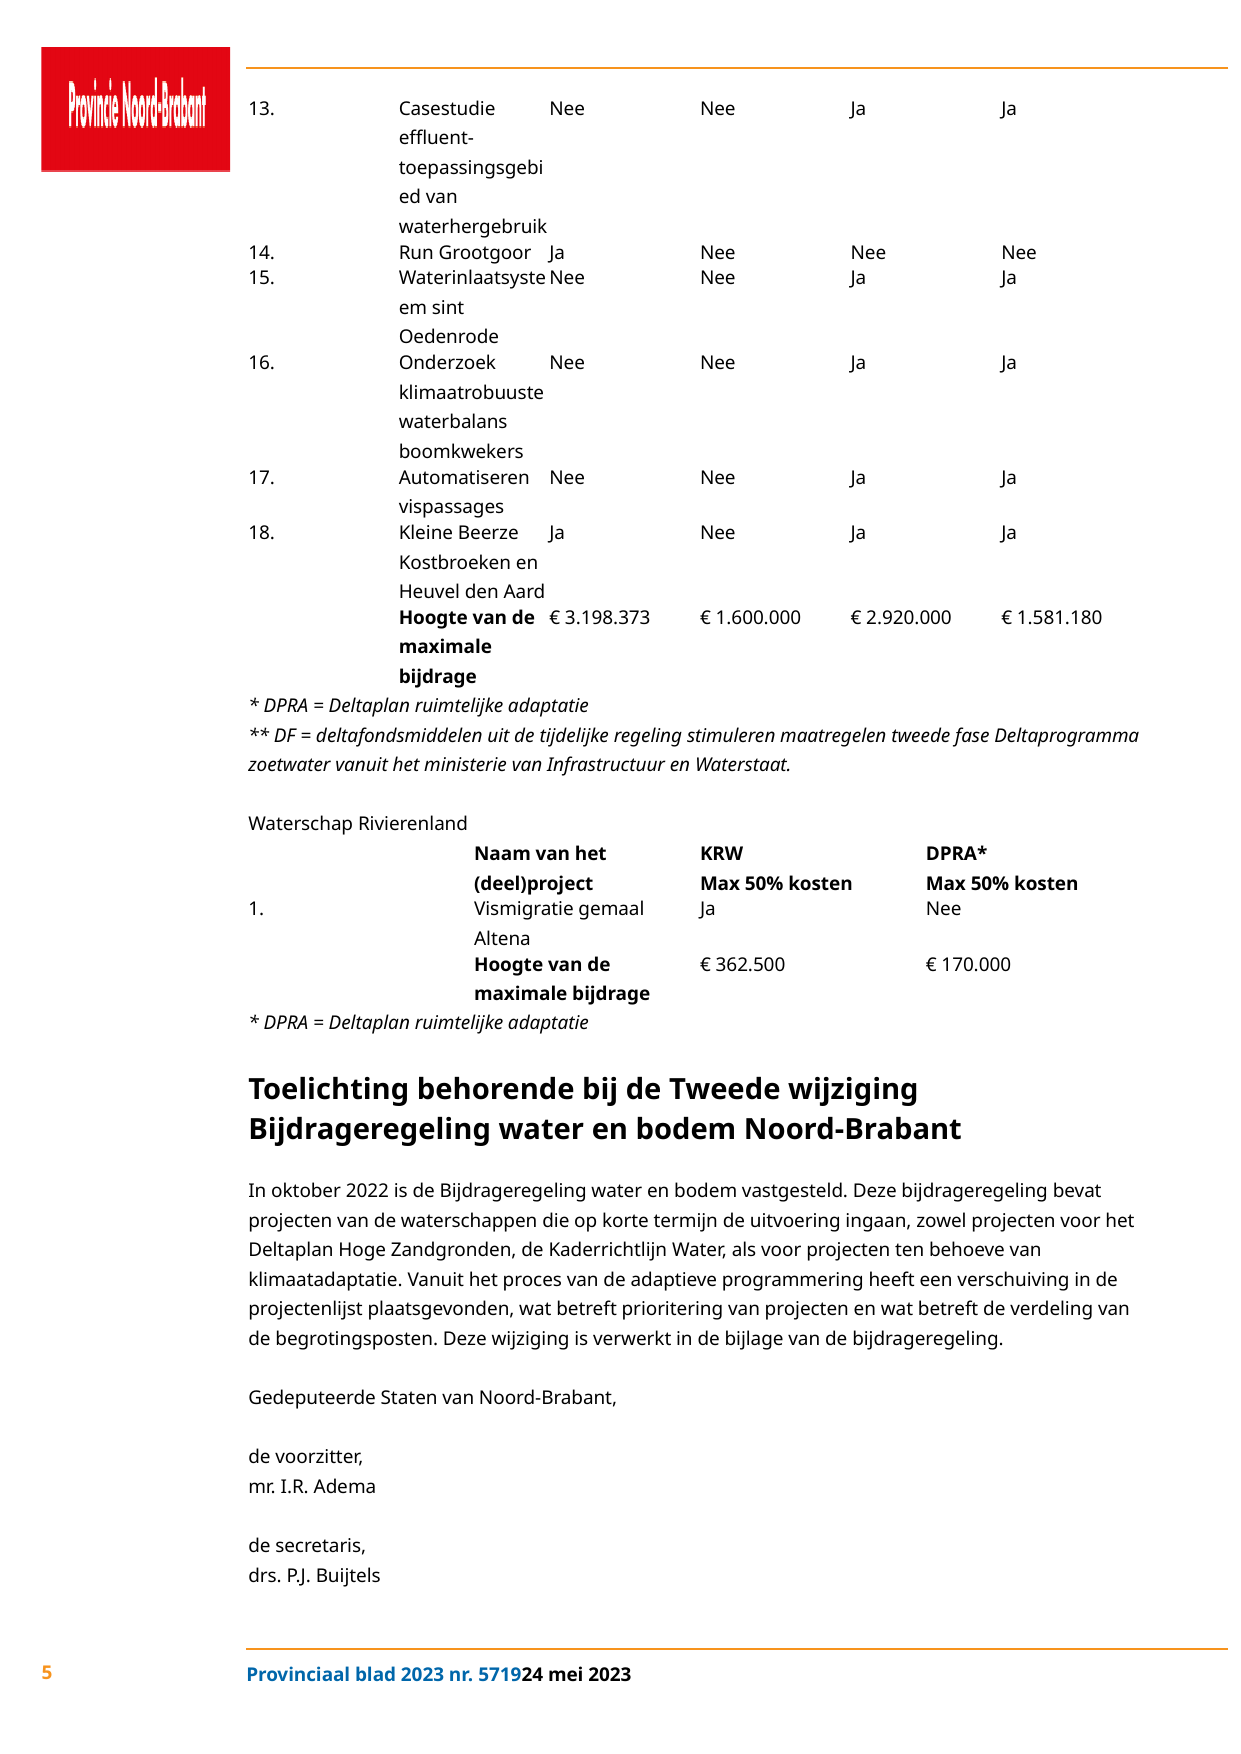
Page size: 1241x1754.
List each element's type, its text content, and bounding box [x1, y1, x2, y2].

table_cell Kleine Beerze Kostbroeken en Heuvel den Aard [399, 519, 549, 604]
table_cell Casestudie effluent- toepassingsgebied van waterhergebruik [399, 95, 549, 239]
table_cell € 1.600.000 [700, 604, 850, 689]
text de voorzitter, [248, 1443, 1152, 1469]
table_cell Waterinlaatsysteem sint Oedenrode [399, 265, 549, 349]
table_cell € 2.920.000 [850, 604, 1001, 689]
table_cell Ja [700, 896, 926, 951]
table_cell Nee [700, 265, 850, 349]
table_cell Nee [700, 350, 850, 464]
table_cell € 3.198.373 [549, 604, 700, 689]
table_header DPRA* Max 50% kosten [926, 840, 1152, 896]
table_cell Nee [549, 265, 700, 349]
table_cell Nee [549, 95, 700, 239]
picture [41, 47, 231, 172]
table_header KRW Max 50% kosten [700, 840, 926, 896]
table_cell Ja [850, 464, 1001, 519]
text mr. I.R. Adema [248, 1473, 1152, 1499]
table_cell Ja [1001, 464, 1152, 519]
table_cell Nee [700, 239, 850, 264]
table_cell Nee [850, 239, 1001, 264]
table_cell Vismigratie gemaal Altena [474, 896, 700, 951]
table_cell € 1.581.180 [1001, 604, 1152, 689]
table_cell € 362.500 [700, 951, 926, 1006]
table_cell 13. [248, 95, 398, 239]
table_cell Ja [1001, 519, 1152, 604]
table_cell Nee [700, 95, 850, 239]
table_cell Ja [850, 519, 1001, 604]
table_cell Ja [850, 265, 1001, 349]
table_cell 16. [248, 350, 398, 464]
table_cell 15. [248, 265, 398, 349]
text In oktober 2022 is de Bijdrageregeling water en bodem vastgesteld. Deze bijdrageregeling bevat projecten van de waterschappen die op korte termijn de uitvoering ingaan, zowel projecten voor het Deltaplan Hoge Zandgronden, de Kaderrichtlijn Water, als voor projecten ten behoeve van klimaatadaptatie. Vanuit het proces van de adaptieve programmering heeft een verschuiving in de projectenlijst plaatsgevonden, wat betreft prioritering van projecten en wat betreft de verdeling van de begrotingsposten. Deze wijziging is verwerkt in de bijlage van de bijdrageregeling. [248, 1177, 1152, 1351]
table_cell 14. [248, 239, 398, 264]
text ** DF = deltafondsmiddelen uit de tijdelijke regeling stimuleren maatregelen tweede fase Deltaprogramma zoetwater vanuit het ministerie van Infrastructuur en Waterstaat. [248, 722, 1152, 777]
text * DPRA = Deltaplan ruimtelijke adaptatie [248, 692, 1152, 718]
table_cell Hoogte van de maximale bijdrage [399, 604, 549, 689]
text de secretaris, [248, 1532, 1152, 1558]
text Gedeputeerde Staten van Noord-Brabant, [248, 1384, 1152, 1410]
table_cell [248, 951, 474, 1006]
table_cell Ja [549, 239, 700, 264]
table_header [248, 840, 474, 896]
table_cell Ja [1001, 350, 1152, 464]
table_cell Ja [850, 95, 1001, 239]
table_cell Onderzoek klimaatrobuuste waterbalans boomkwekers [399, 350, 549, 464]
table_cell Automatiseren vispassages [399, 464, 549, 519]
table_cell Nee [700, 464, 850, 519]
table_cell [248, 604, 398, 689]
text Toelichting behorende bij de Tweede wijziging Bijdrageregeling water en bodem Noord-Brabant [248, 1069, 1152, 1148]
text * DPRA = Deltaplan ruimtelijke adaptatie [248, 1009, 1152, 1035]
table_cell € 170.000 [926, 951, 1152, 1006]
table_header Naam van het (deel)project [474, 840, 700, 896]
table_cell Nee [1001, 239, 1152, 264]
table_cell Ja [850, 350, 1001, 464]
text drs. P.J. Buijtels [248, 1562, 1152, 1587]
table_cell Nee [549, 350, 700, 464]
table_cell 1. [248, 896, 474, 951]
table_cell 17. [248, 464, 398, 519]
table_cell Ja [1001, 265, 1152, 349]
table_cell Nee [549, 464, 700, 519]
table_cell Ja [549, 519, 700, 604]
table_cell 18. [248, 519, 398, 604]
table_cell Nee [926, 896, 1152, 951]
table_cell Ja [1001, 95, 1152, 239]
table_cell Nee [700, 519, 850, 604]
text Waterschap Rivierenland [248, 811, 1152, 836]
table_cell Run Grootgoor [399, 239, 549, 264]
table_cell Hoogte van de maximale bijdrage [474, 951, 700, 1006]
